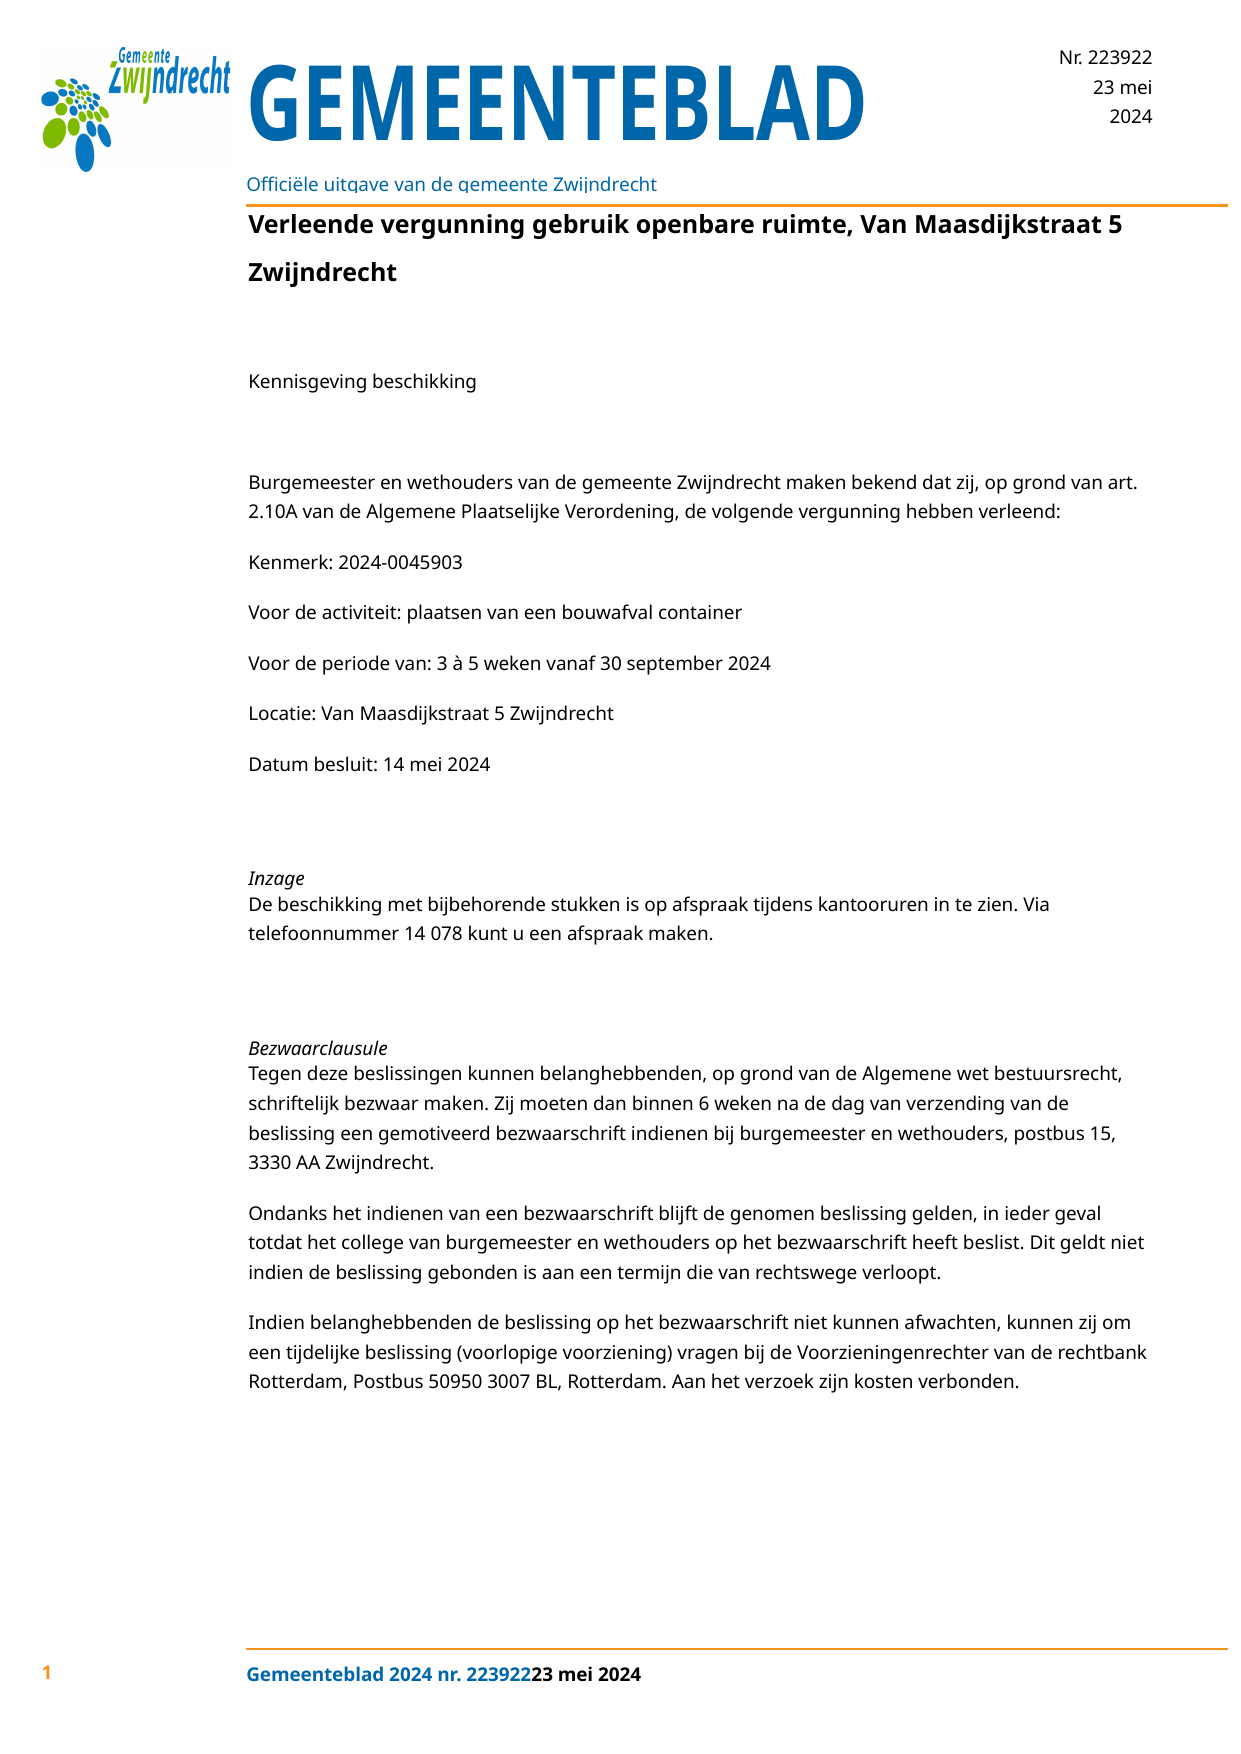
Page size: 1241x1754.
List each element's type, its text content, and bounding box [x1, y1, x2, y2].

text Locatie: Van Maasdijkstraat 5 Zwijndrecht [248, 700, 1152, 726]
picture [41, 47, 231, 172]
text Tegen deze beslissingen kunnen belanghebbenden, op grond van de Algemene wet bestuursrecht, schriftelijk bezwaar maken. Zij moeten dan binnen 6 weken na de dag van verzending van de beslissing een gemotiveerd bezwaarschrift indienen bij burgemeester en wethouders, postbus 15, 3330 AA Zwijndrecht. [248, 1061, 1152, 1175]
text Inzage [248, 865, 1152, 891]
text Burgemeester en wethouders van de gemeente Zwijndrecht maken bekend dat zij, op grond van art. 2.10A van de Algemene Plaatselijke Verordening, de volgende vergunning hebben verleend: [248, 469, 1152, 524]
text Indien belanghebbenden de beslissing op het bezwaarschrift niet kunnen afwachten, kunnen zij om een tijdelijke beslissing (voorlopige voorziening) vragen bij de Voorzieningenrechter van de rechtbank Rotterdam, Postbus 50950 3007 BL, Rotterdam. Aan het verzoek zijn kosten verbonden. [248, 1309, 1152, 1394]
text Verleende vergunning gebruik openbare ruimte, Van Maasdijkstraat 5 Zwijndrecht [248, 207, 1152, 288]
text Datum besluit: 14 mei 2024 [248, 751, 1152, 777]
text Ondanks het indienen van een bezwaarschrift blijft de genomen beslissing gelden, in ieder geval totdat het college van burgemeester en wethouders op het bezwaarschrift heeft beslist. Dit geldt niet indien de beslissing gebonden is aan een termijn die van rechtswege verloopt. [248, 1200, 1152, 1285]
text Voor de activiteit: plaatsen van een bouwafval container [248, 599, 1152, 625]
text Kennisgeving beschikking [248, 368, 1152, 394]
text Bezwaarclausule [248, 1035, 1152, 1061]
text Kenmerk: 2024-0045903 [248, 549, 1152, 575]
text De beschikking met bijbehorende stukken is op afspraak tijdens kantooruren in te zien. Via telefoonnummer 14 078 kunt u een afspraak maken. [248, 891, 1152, 946]
text Voor de periode van: 3 à 5 weken vanaf 30 september 2024 [248, 650, 1152, 676]
